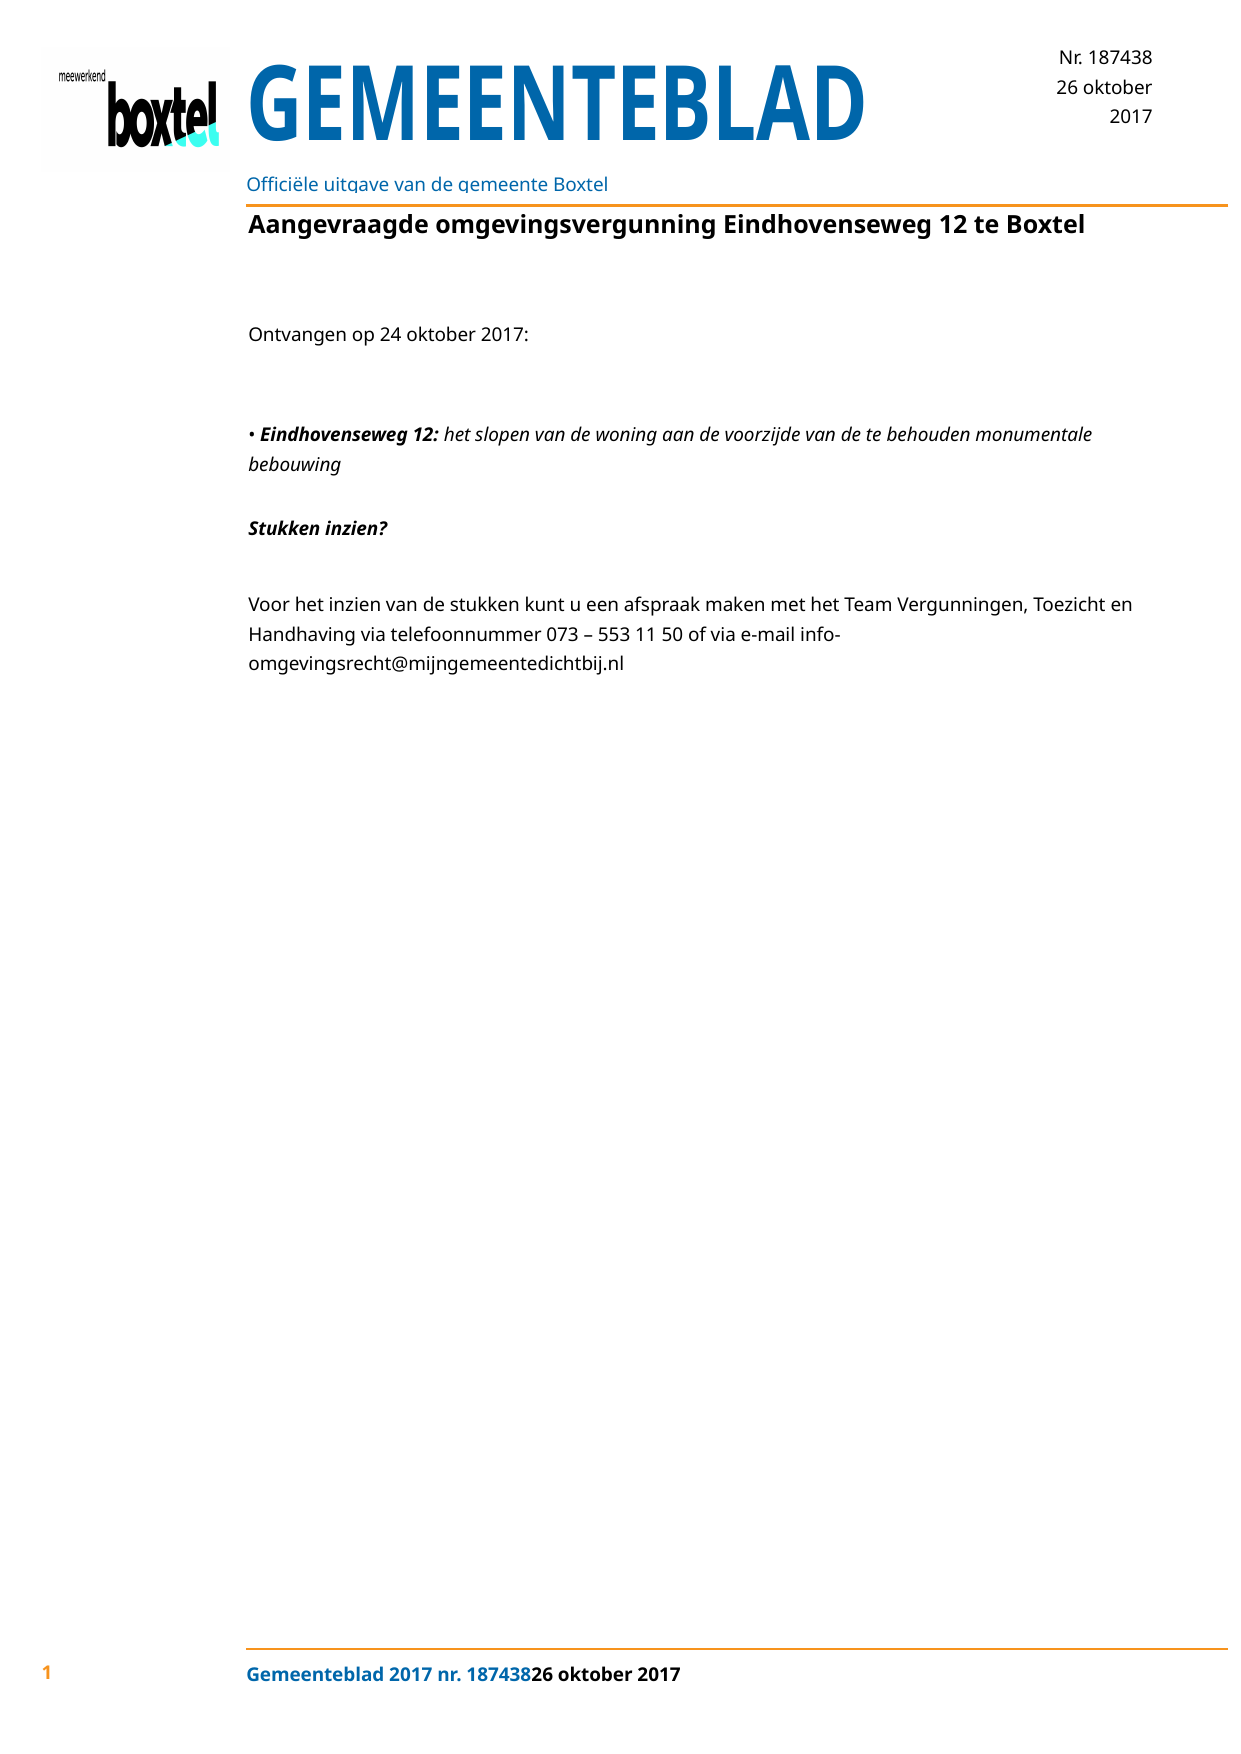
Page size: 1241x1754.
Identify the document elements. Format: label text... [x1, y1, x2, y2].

text Voor het inzien van de stukken kunt u een afspraak maken met het Team Vergunningen, Toezicht en Handhaving via telefoonnummer 073 – 553 11 50 of via e-mail info-omgevingsrecht@mijngemeentedichtbij.nl [248, 591, 1152, 676]
text • Eindhovenseweg 12: het slopen van de woning aan de voorzijde van de te behouden monumentale bebouwing [248, 422, 1152, 477]
text Ontvangen op 24 oktober 2017: [248, 321, 1152, 346]
text Stukken inzien? [248, 515, 1152, 541]
text Aangevraagde omgevingsvergunning Eindhovenseweg 12 te Boxtel [248, 207, 1152, 241]
picture [41, 47, 231, 172]
